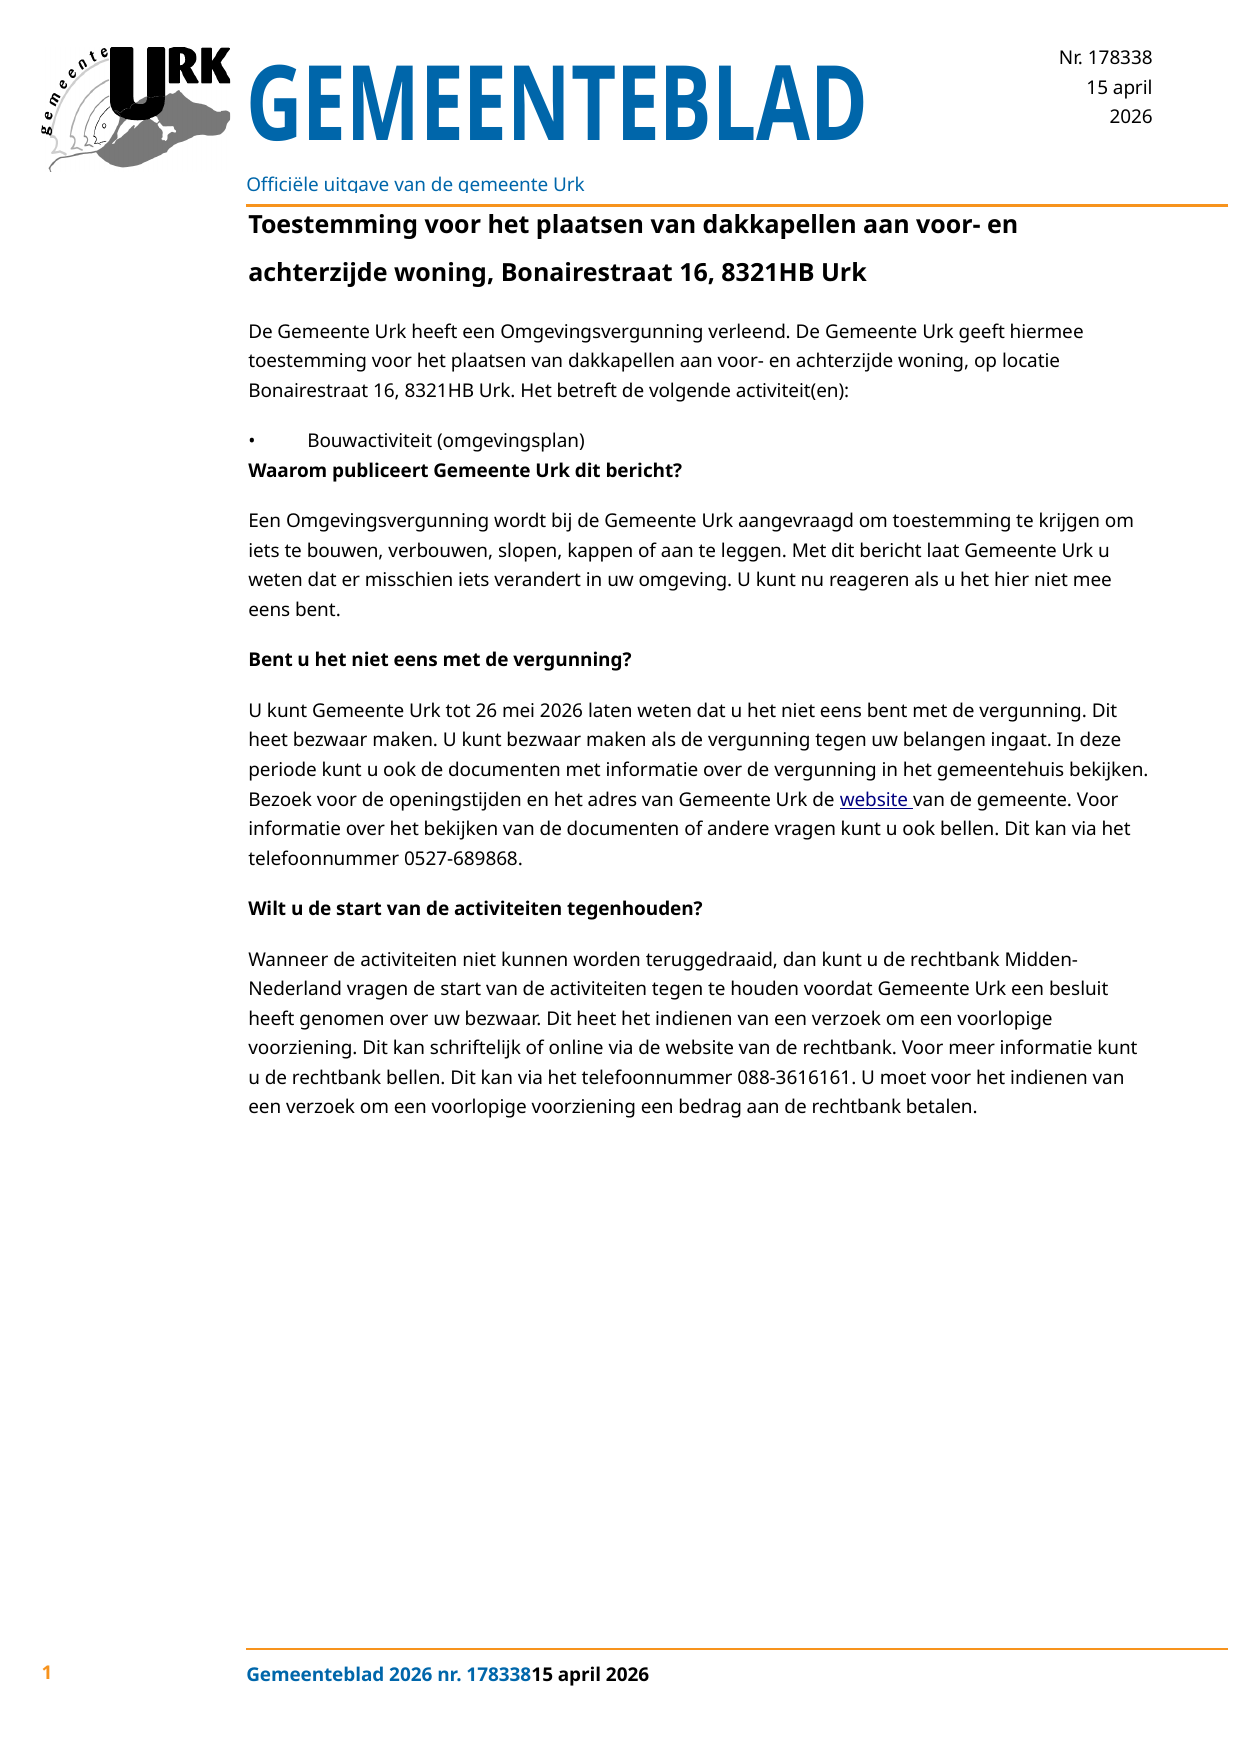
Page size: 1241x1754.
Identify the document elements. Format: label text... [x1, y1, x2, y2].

text Een Omgevingsvergunning wordt bij de Gemeente Urk aangevraagd om toestemming te krijgen om iets te bouwen, verbouwen, slopen, kappen of aan te leggen. Met dit bericht laat Gemeente Urk u weten dat er misschien iets verandert in uw omgeving. U kunt nu reageren als u het hier niet mee eens bent. [248, 507, 1152, 622]
picture [41, 47, 231, 172]
text Wilt u de start van de activiteiten tegenhouden? [248, 895, 1152, 921]
text De Gemeente Urk heeft een Omgevingsvergunning verleend. De Gemeente Urk geeft hiermee toestemming voor het plaatsen van dakkapellen aan voor- en achterzijde woning, op locatie Bonairestraat 16, 8321HB Urk. Het betreft de volgende activiteit(en): [248, 318, 1152, 403]
text Waarom publiceert Gemeente Urk dit bericht? [248, 457, 1152, 483]
list Bouwactiviteit (omgevingsplan) [248, 427, 1152, 453]
text U kunt Gemeente Urk tot 26 mei 2026 laten weten dat u het niet eens bent met de vergunning. Dit heet bezwaar maken. U kunt bezwaar maken als de vergunning tegen uw belangen ingaat. In deze periode kunt u ook de documenten met informatie over de vergunning in het gemeentehuis bekijken. Bezoek voor de openingstijden en het adres van Gemeente Urk de website van de gemeente. Voor informatie over het bekijken van de documenten of andere vragen kunt u ook bellen. Dit kan via het telefoonnummer 0527-689868. [248, 697, 1152, 871]
text Toestemming voor het plaatsen van dakkapellen aan voor- en achterzijde woning, Bonairestraat 16, 8321HB Urk [248, 207, 1152, 288]
text Wanneer de activiteiten niet kunnen worden teruggedraaid, dan kunt u de rechtbank Midden-Nederland vragen de start van de activiteiten tegen te houden voordat Gemeente Urk een besluit heeft genomen over uw bezwaar. Dit heet het indienen van een verzoek om een voorlopige voorziening. Dit kan schriftelijk of online via de website van de rechtbank. Voor meer informatie kunt u de rechtbank bellen. Dit kan via het telefoonnummer 088-3616161. U moet voor het indienen van een verzoek om een voorlopige voorziening een bedrag aan de rechtbank betalen. [248, 946, 1152, 1119]
text Bent u het niet eens met de vergunning? [248, 647, 1152, 672]
